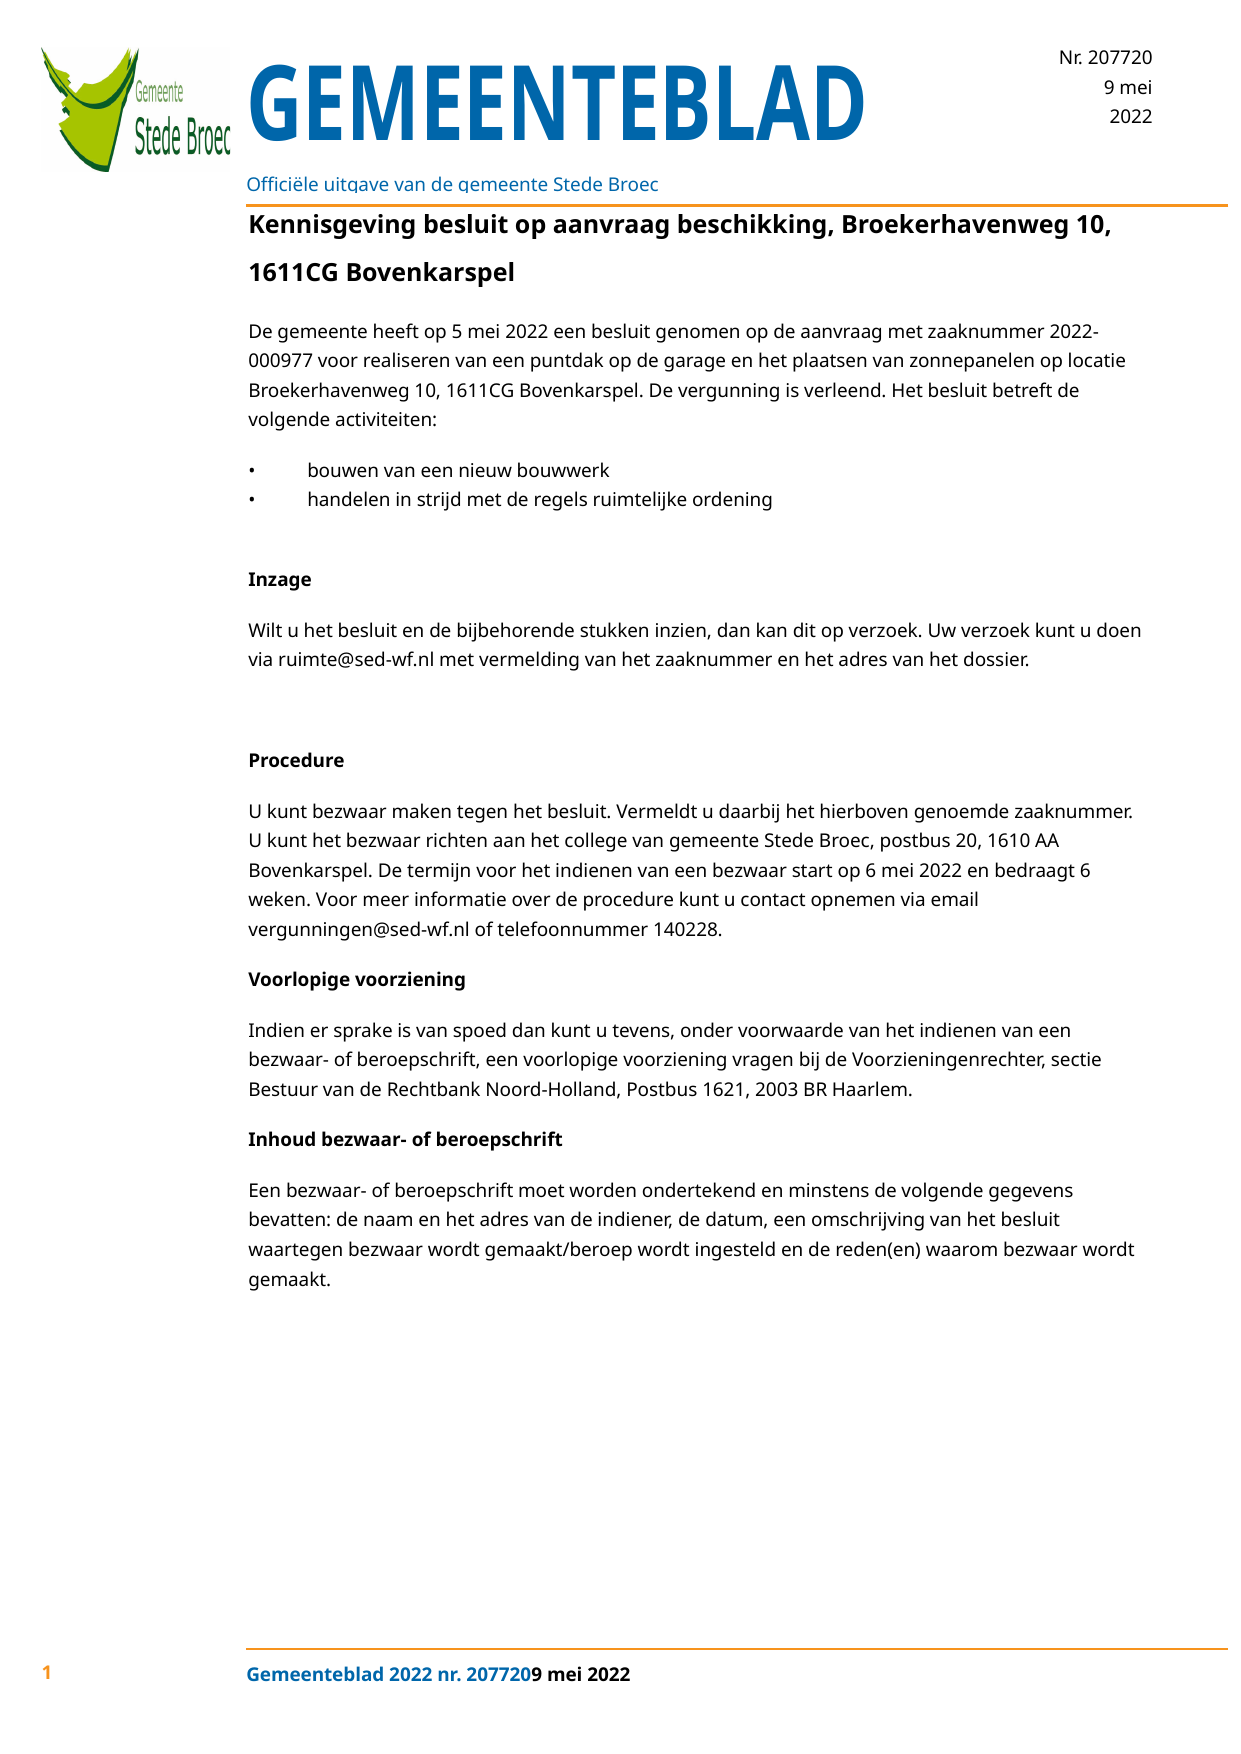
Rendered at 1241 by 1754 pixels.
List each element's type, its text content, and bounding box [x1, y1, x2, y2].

text Een bezwaar- of beroepschrift moet worden ondertekend en minstens de volgende gegevens bevatten: de naam en het adres van de indiener, de datum, een omschrijving van het besluit waartegen bezwaar wordt gemaakt/beroep wordt ingesteld en de reden(en) waarom bezwaar wordt gemaakt. [248, 1177, 1152, 1292]
text U kunt bezwaar maken tegen het besluit. Vermeldt u daarbij het hierboven genoemde zaaknummer. U kunt het bezwaar richten aan het college van gemeente Stede Broec, postbus 20, 1610 AA Bovenkarspel. De termijn voor het indienen van een bezwaar start op 6 mei 2022 en bedraagt 6 weken. Voor meer informatie over de procedure kunt u contact opnemen via email vergunningen@sed-wf.nl of telefoonnummer 140228. [248, 798, 1152, 942]
picture [41, 47, 231, 172]
text Indien er sprake is van spoed dan kunt u tevens, onder voorwaarde van het indienen van een bezwaar- of beroepschrift, een voorlopige voorziening vragen bij de Voorzieningenrechter, sectie Bestuur van de Rechtbank Noord-Holland, Postbus 1621, 2003 BR Haarlem. [248, 1017, 1152, 1102]
text Inzage [248, 567, 1152, 592]
text Inhoud bezwaar- of beroepschrift [248, 1127, 1152, 1152]
text Kennisgeving besluit op aanvraag beschikking, Broekerhavenweg 10, 1611CG Bovenkarspel [248, 207, 1152, 288]
list bouwen van een nieuw bouwwerk [248, 457, 1152, 483]
text De gemeente heeft op 5 mei 2022 een besluit genomen op de aanvraag met zaaknummer 2022-000977 voor realiseren van een puntdak op de garage en het plaatsen van zonnepanelen op locatie Broekerhavenweg 10, 1611CG Bovenkarspel. De vergunning is verleend. Het besluit betreft de volgende activiteiten: [248, 318, 1152, 432]
text Procedure [248, 747, 1152, 773]
text Voorlopige voorziening [248, 967, 1152, 992]
text Wilt u het besluit en de bijbehorende stukken inzien, dan kan dit op verzoek. Uw verzoek kunt u doen via ruimte@sed-wf.nl met vermelding van het zaaknummer en het adres van het dossier. [248, 617, 1152, 672]
list handelen in strijd met de regels ruimtelijke ordening [248, 487, 1152, 512]
